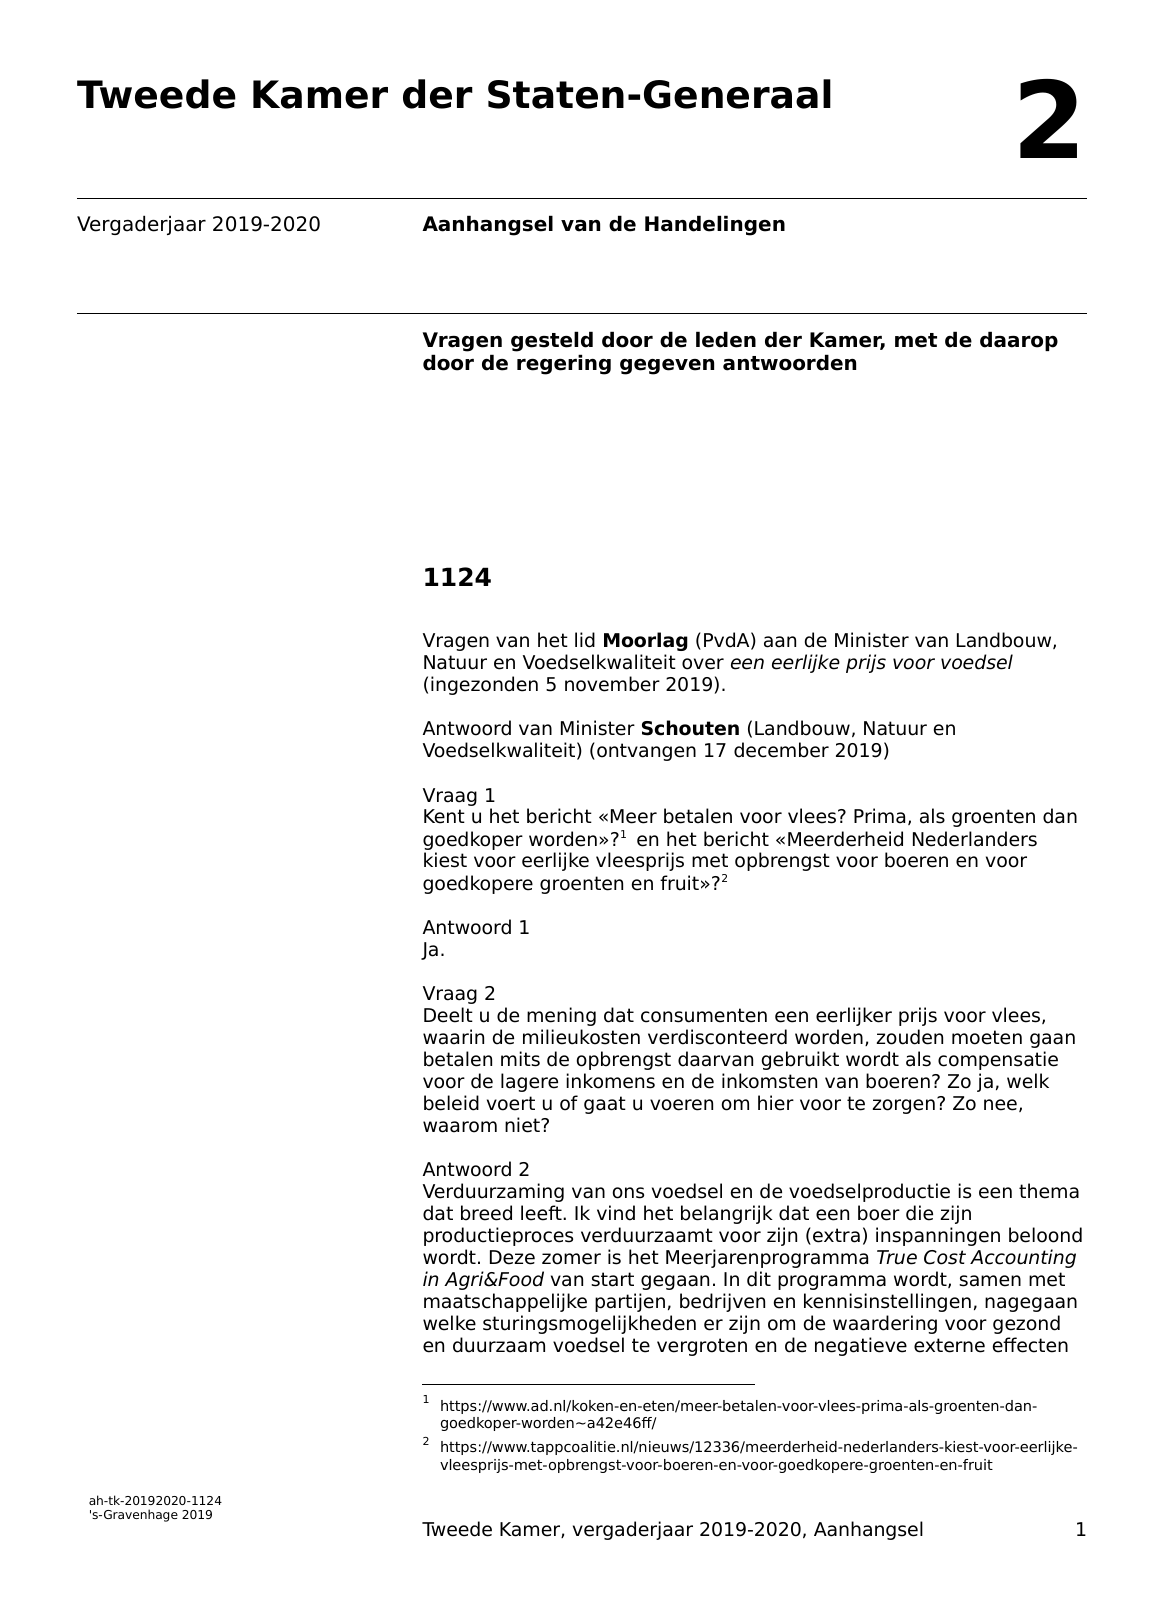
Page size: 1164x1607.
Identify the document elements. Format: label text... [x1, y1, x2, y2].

text Antwoord van Minister Schouten (Landbouw, Natuur en Voedselkwaliteit) (ontvangen 17 december 2019) [422, 718, 1087, 762]
text Vraag 1 [422, 784, 1087, 806]
text Ja. [422, 938, 1087, 961]
text ah-tk-20192020-1124 [88, 1494, 323, 1508]
table_cell Aanhangsel van de Handelingen [422, 199, 1087, 313]
table_header 2 [886, 59, 1087, 198]
text Antwoord 1 [422, 917, 1087, 938]
text 's-Gravenhage 2019 [88, 1508, 323, 1522]
table_cell Vragen gesteld door de leden der Kamer, met de daarop door de regering gegeven antwoorden [422, 314, 1087, 375]
table_cell Vergaderjaar 2019-2020 [77, 199, 422, 313]
text Deelt u de mening dat consumenten een eerlijker prijs voor vlees, waarin de milieukosten verdisconteerd worden, zouden moeten gaan betalen mits de opbrengst daarvan gebruikt wordt als compensatie voor de lagere inkomens en de inkomsten van boeren? Zo ja, welk beleid voert u of gaat u voeren om hier voor te zorgen? Zo nee, waarom niet? [422, 1005, 1087, 1137]
table_header Tweede Kamer der Staten-Generaal [77, 59, 886, 198]
text Antwoord 2 [422, 1159, 1087, 1181]
text https://www.tappcoalitie.nl/nieuws/12336/meerderheid-nederlanders-kiest-voor-eerlijke-vleesprijs-met-opbrengst-voor-boeren-en-voor-goedkopere-groenten-en-fruit [422, 1435, 1087, 1474]
text 1124 [422, 563, 1087, 592]
text Verduurzaming van ons voedsel en de voedselproductie is een thema dat breed leeft. Ik vind het belangrijk dat een boer die zijn productieproces verduurzaamt voor zijn (extra) inspanningen beloond wordt. Deze zomer is het Meerjarenprogramma True Cost Accounting in Agri&Food van start gegaan. In dit programma wordt, samen met maatschappelijke partijen, bedrijven en kennisinstellingen, nagegaan welke sturingsmogelijkheden er zijn om de waardering voor gezond en duurzaam voedsel te vergroten en de negatieve externe effecten [422, 1181, 1087, 1357]
text Vraag 2 [422, 983, 1087, 1005]
text Kent u het bericht «Meer betalen voor vlees? Prima, als groenten dan goedkoper worden»? en het bericht «Meerderheid Nederlanders kiest voor eerlijke vleesprijs met opbrengst voor boeren en voor goedkopere groenten en fruit»? [422, 806, 1087, 894]
text https://www.ad.nl/koken-en-eten/meer-betalen-voor-vlees-prima-als-groenten-dan-goedkoper-worden~a42e46ff/ [422, 1393, 1087, 1432]
table_cell [77, 314, 422, 375]
text Vragen van het lid Moorlag (PvdA) aan de Minister van Landbouw, Natuur en Voedselkwaliteit over een eerlijke prijs voor voedsel (ingezonden 5 november 2019). [422, 630, 1087, 696]
